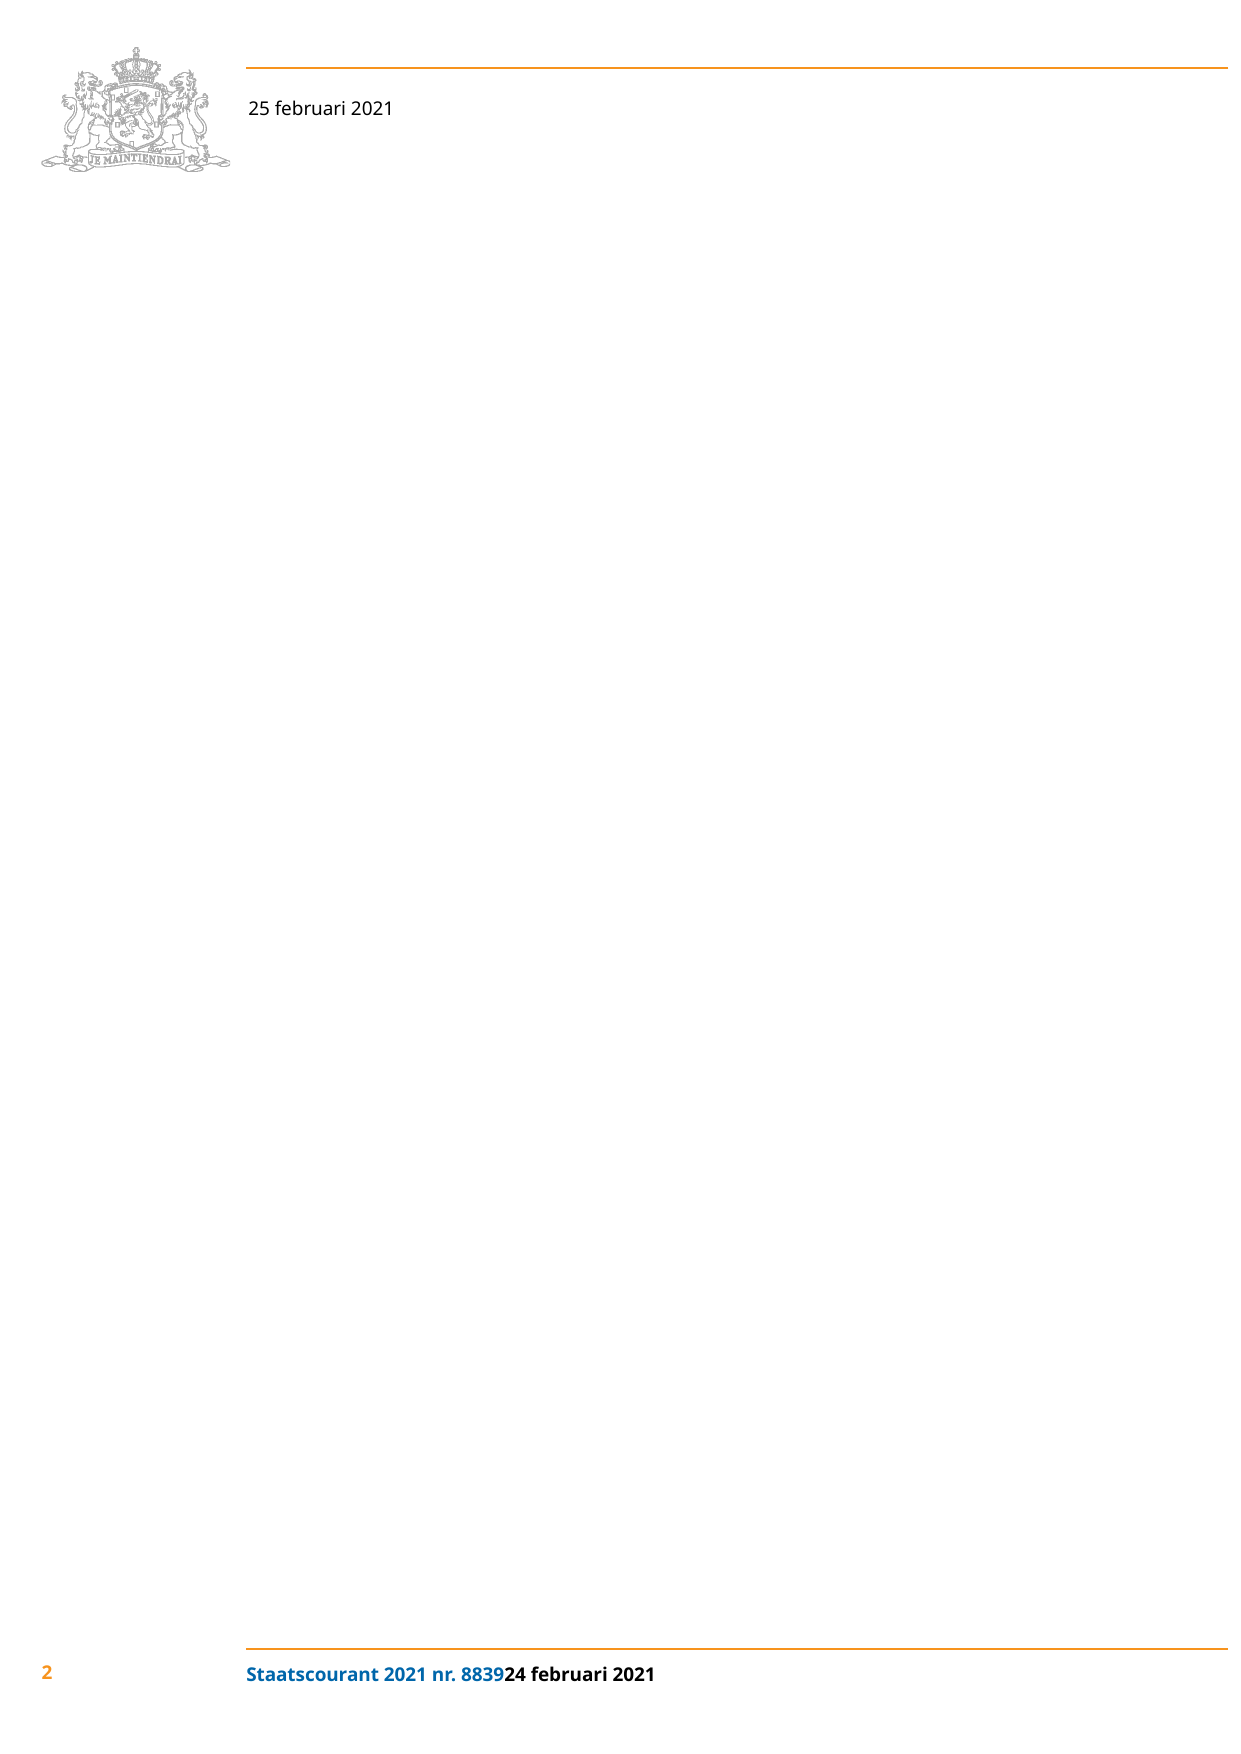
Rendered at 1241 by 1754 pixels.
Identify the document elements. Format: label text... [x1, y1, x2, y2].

picture [41, 47, 231, 172]
text 25 februari 2021 [248, 95, 1152, 121]
